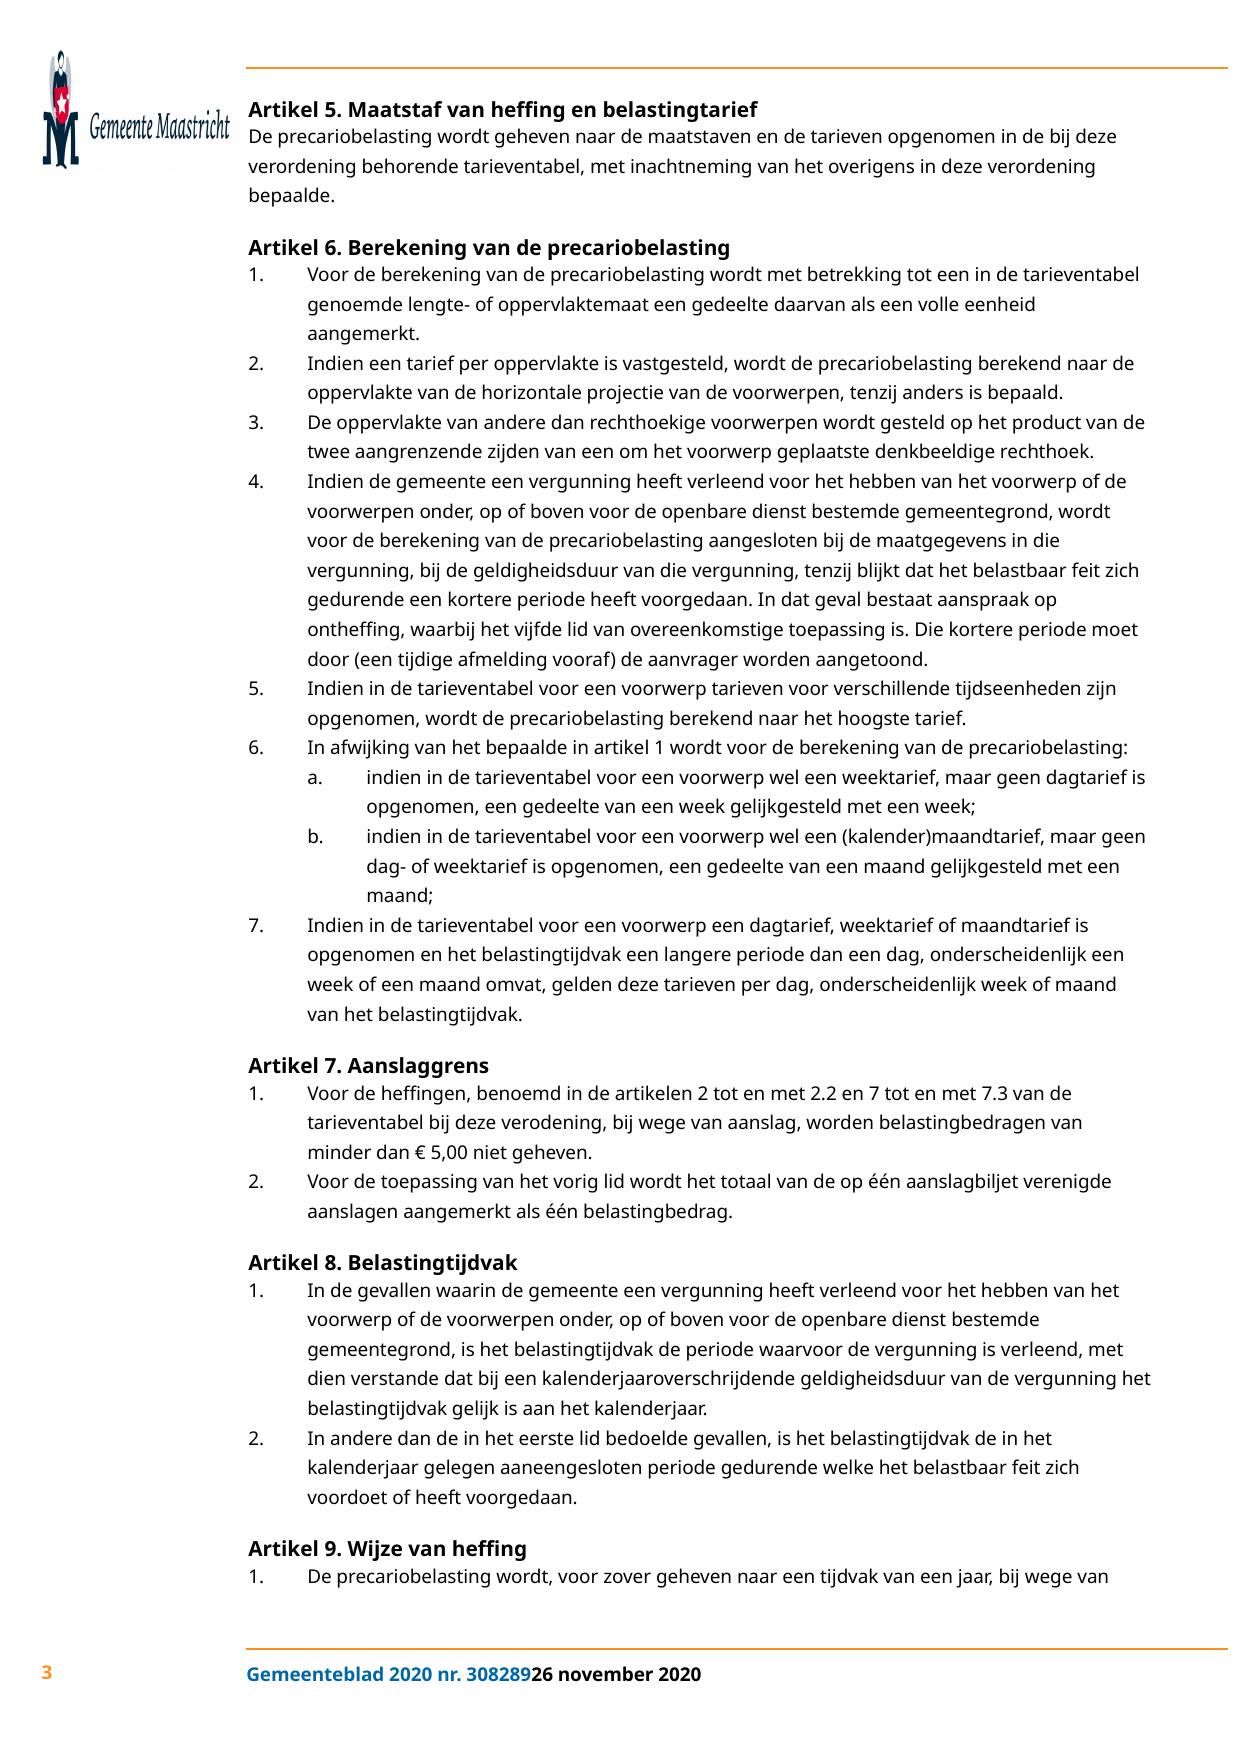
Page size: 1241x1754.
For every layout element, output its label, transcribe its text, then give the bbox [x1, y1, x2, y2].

list Indien in de tarieventabel voor een voorwerp tarieven voor verschillende tijdseenheden zijn opgenomen, wordt de precariobelasting berekend naar het hoogste tarief. [248, 675, 1152, 731]
list Indien een tarief per oppervlakte is vastgesteld, wordt de precariobelasting berekend naar de oppervlakte van de horizontale projectie van de voorwerpen, tenzij anders is bepaald. [248, 350, 1152, 405]
list In afwijking van het bepaalde in artikel 1 wordt voor de berekening van de precariobelasting: [248, 734, 1152, 760]
list indien in de tarieventabel voor een voorwerp wel een (kalender)maandtarief, maar geen dag- of weektarief is opgenomen, een gedeelte van een maand gelijkgesteld met een maand; [307, 823, 1152, 908]
text De precariobelasting wordt geheven naar de maatstaven en de tarieven opgenomen in de bij deze verordening behorende tarieventabel, met inachtneming van het overigens in deze verordening bepaalde. [248, 123, 1152, 208]
list Voor de toepassing van het vorig lid wordt het totaal van de op één aanslagbiljet verenigde aanslagen aangemerkt als één belastingbedrag. [248, 1168, 1152, 1224]
list Voor de heffingen, benoemd in de artikelen 2 tot en met 2.2 en 7 tot en met 7.3 van de tarieventabel bij deze verodening, bij wege van aanslag, worden belastingbedragen van minder dan € 5,00 niet geheven. [248, 1080, 1152, 1164]
list Voor de berekening van de precariobelasting wordt met betrekking tot een in de tarieventabel genoemde lengte- of oppervlaktemaat een gedeelte daarvan als een volle eenheid aangemerkt. [248, 261, 1152, 346]
text Artikel 5. Maatstaf van heffing en belastingtarief [248, 95, 1152, 123]
list De precariobelasting wordt, voor zover geheven naar een tijdvak van een jaar, bij wege van [248, 1563, 1152, 1588]
text Artikel 7. Aanslaggrens [248, 1051, 1152, 1080]
list indien in de tarieventabel voor een voorwerp wel een weektarief, maar geen dagtarief is opgenomen, een gedeelte van een week gelijkgesteld met een week; [307, 764, 1152, 819]
list Indien de gemeente een vergunning heeft verleend voor het hebben van het voorwerp of de voorwerpen onder, op of boven voor de openbare dienst bestemde gemeentegrond, wordt voor de berekening van de precariobelasting aangesloten bij de maatgegevens in die vergunning, bij de geldigheidsduur van die vergunning, tenzij blijkt dat het belastbaar feit zich gedurende een kortere periode heeft voorgedaan. In dat geval bestaat aanspraak op ontheffing, waarbij het vijfde lid van overeenkomstige toepassing is. Die kortere periode moet door (een tijdige afmelding vooraf) de aanvrager worden aangetoond. [248, 468, 1152, 672]
list In de gevallen waarin de gemeente een vergunning heeft verleend voor het hebben van het voorwerp of de voorwerpen onder, op of boven voor de openbare dienst bestemde gemeentegrond, is het belastingtijdvak de periode waarvoor de vergunning is verleend, met dien verstande dat bij een kalenderjaaroverschrijdende geldigheidsduur van de vergunning het belastingtijdvak gelijk is aan het kalenderjaar. [248, 1277, 1152, 1421]
picture [41, 47, 231, 172]
list De oppervlakte van andere dan rechthoekige voorwerpen wordt gesteld op het product van de twee aangrenzende zijden van een om het voorwerp geplaatste denkbeeldige rechthoek. [248, 409, 1152, 464]
text Artikel 8. Belastingtijdvak [248, 1248, 1152, 1277]
list In andere dan de in het eerste lid bedoelde gevallen, is het belastingtijdvak de in het kalenderjaar gelegen aaneengesloten periode gedurende welke het belastbaar feit zich voordoet of heeft voorgedaan. [248, 1425, 1152, 1510]
text Artikel 9. Wijze van heffing [248, 1534, 1152, 1563]
text Artikel 6. Berekening van de precariobelasting [248, 233, 1152, 261]
list Indien in de tarieventabel voor een voorwerp een dagtarief, weektarief of maandtarief is opgenomen en het belastingtijdvak een langere periode dan een dag, onderscheidenlijk een week of een maand omvat, gelden deze tarieven per dag, onderscheidenlijk week of maand van het belastingtijdvak. [248, 912, 1152, 1027]
